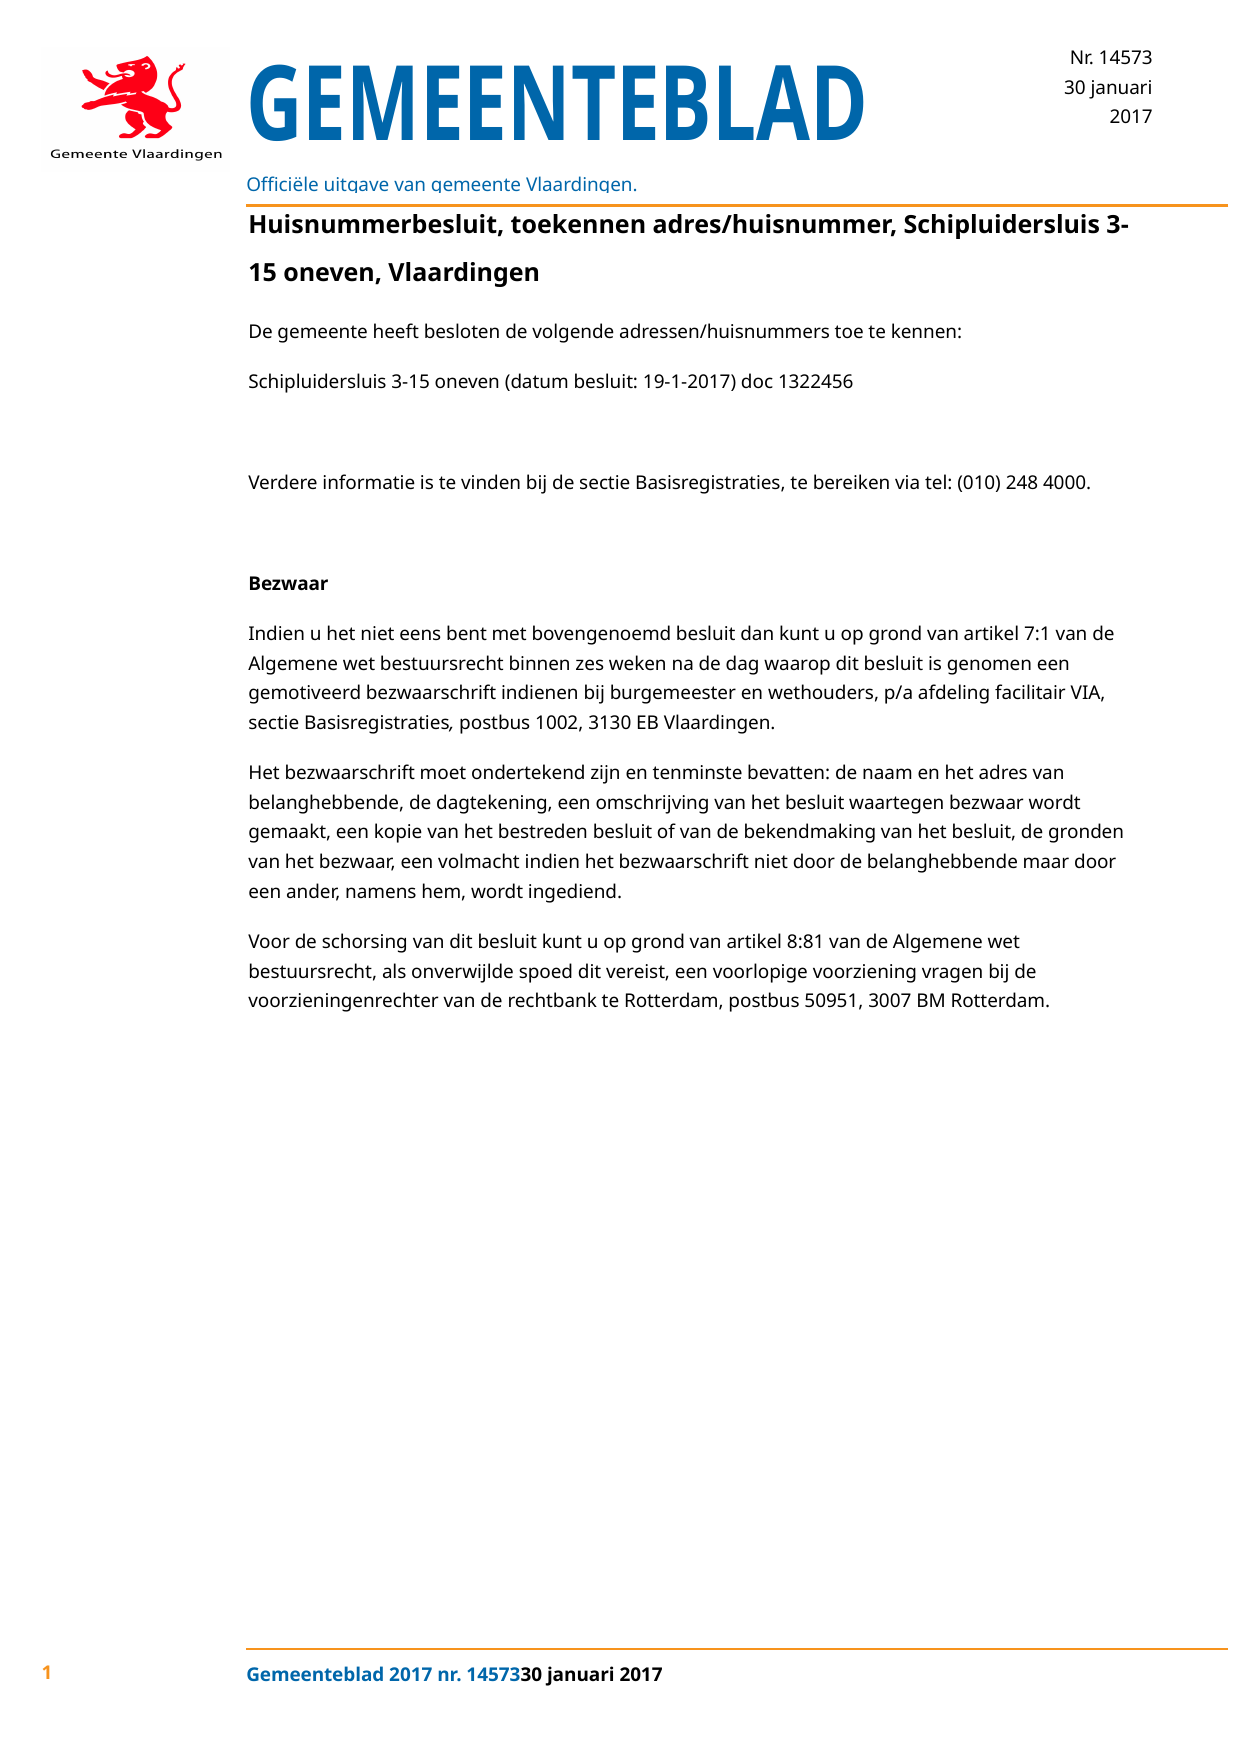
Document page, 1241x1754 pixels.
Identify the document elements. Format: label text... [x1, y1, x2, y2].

text Indien u het niet eens bent met bovengenoemd besluit dan kunt u op grond van artikel 7:1 van de Algemene wet bestuursrecht binnen zes weken na de dag waarop dit besluit is genomen een gemotiveerd bezwaarschrift indienen bij burgemeester en wethouders, p/a afdeling facilitair VIA, sectie Basisregistraties, postbus 1002, 3130 EB Vlaardingen. [248, 620, 1152, 735]
text Het bezwaarschrift moet ondertekend zijn en tenminste bevatten: de naam en het adres van belanghebbende, de dagtekening, een omschrijving van het besluit waartegen bezwaar wordt gemaakt, een kopie van het bestreden besluit of van de bekendmaking van het besluit, de gronden van het bezwaar, een volmacht indien het bezwaarschrift niet door de belanghebbende maar door een ander, namens hem, wordt ingediend. [248, 759, 1152, 904]
picture [41, 47, 231, 172]
text Schipluidersluis 3-15 oneven (datum besluit: 19-1-2017) doc 1322456 [248, 368, 1152, 394]
text Bezwaar [248, 570, 1152, 596]
text De gemeente heeft besloten de volgende adressen/huisnummers toe te kennen: [248, 318, 1152, 344]
text Voor de schorsing van dit besluit kunt u op grond van artikel 8:81 van de Algemene wet bestuursrecht, als onverwijlde spoed dit vereist, een voorlopige voorziening vragen bij de voorzieningenrechter van de rechtbank te Rotterdam, postbus 50951, 3007 BM Rotterdam. [248, 928, 1152, 1013]
text Verdere informatie is te vinden bij de sectie Basisregistraties, te bereiken via tel: (010) 248 4000. [248, 469, 1152, 495]
text Huisnummerbesluit, toekennen adres/huisnummer, Schipluidersluis 3-15 oneven, Vlaardingen [248, 207, 1152, 288]
